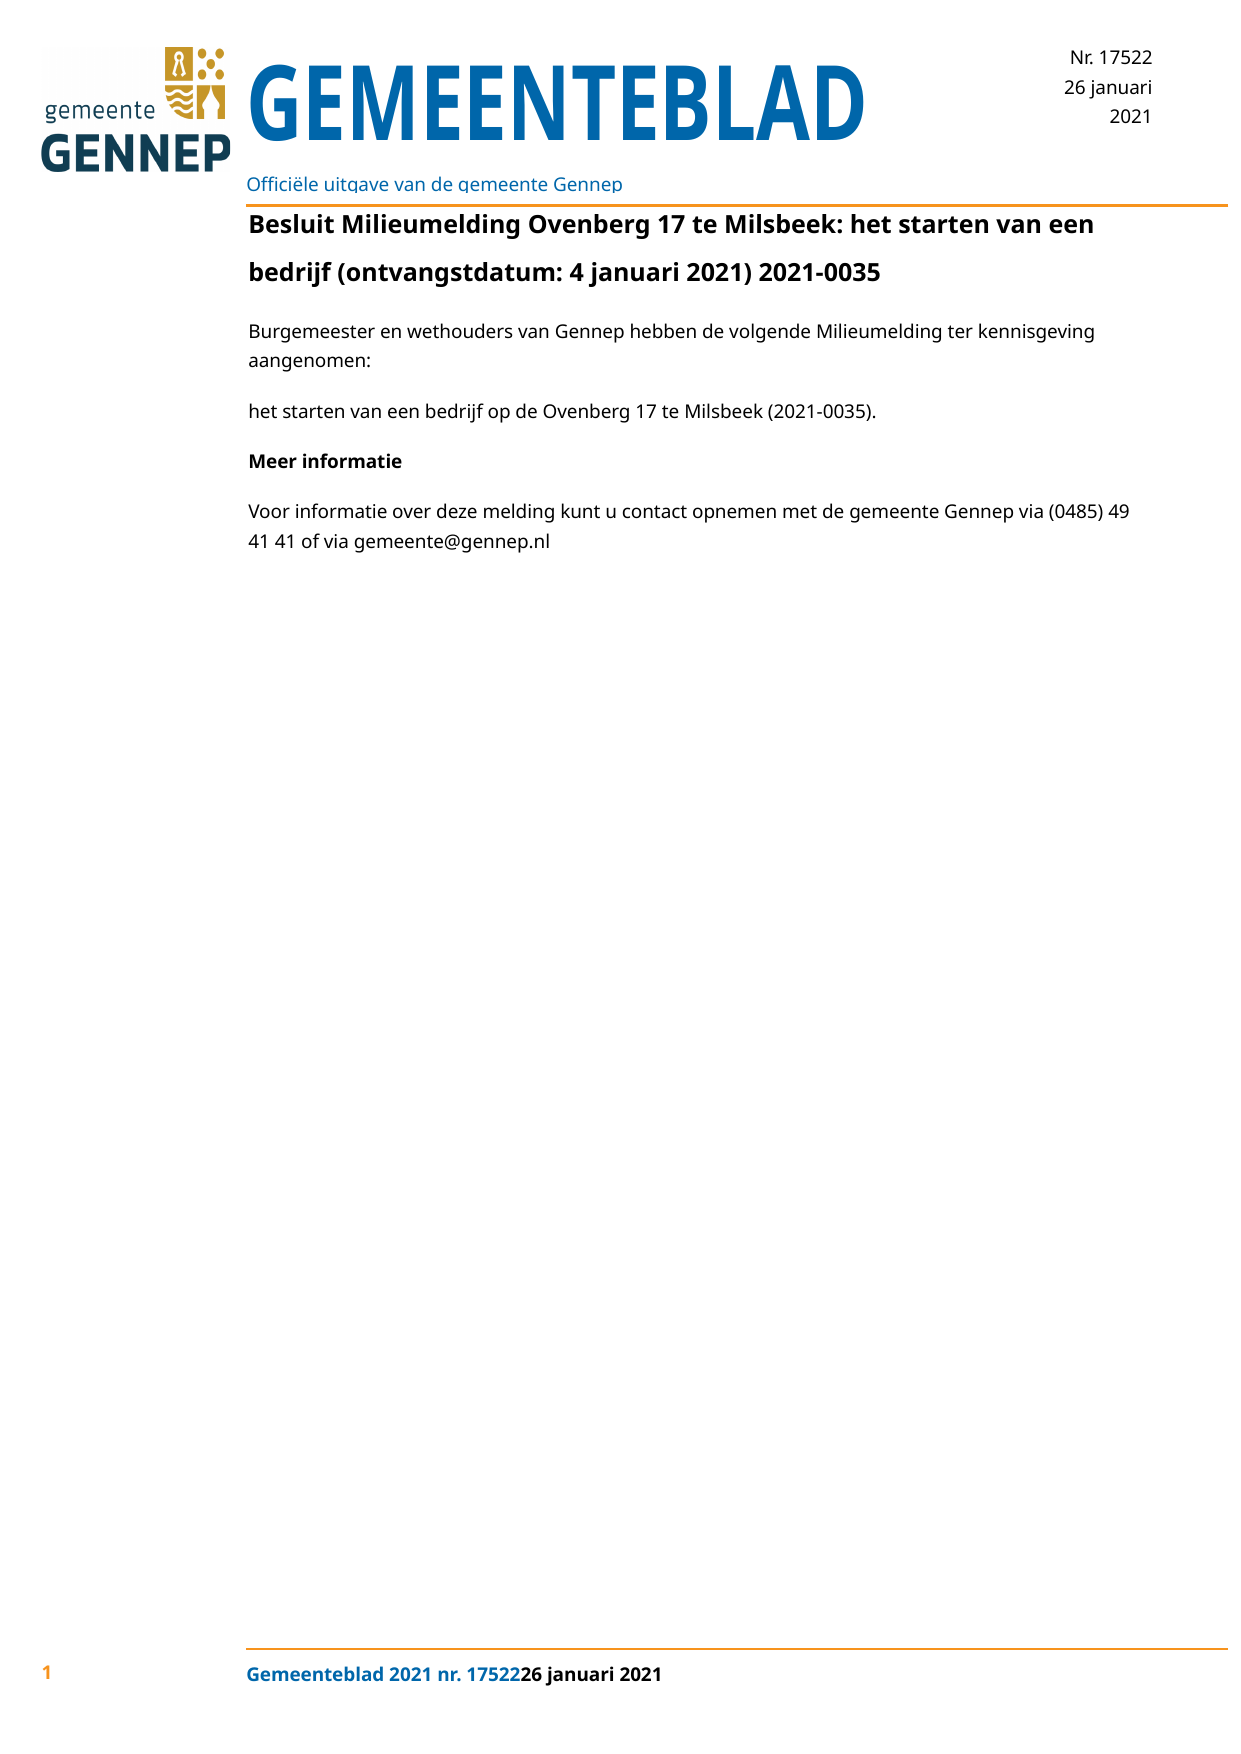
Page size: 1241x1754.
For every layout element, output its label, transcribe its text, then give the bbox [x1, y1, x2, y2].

text Voor informatie over deze melding kunt u contact opnemen met de gemeente Gennep via (0485) 49 41 41 of via gemeente@gennep.nl [248, 499, 1152, 554]
text Meer informatie [248, 448, 1152, 474]
text het starten van een bedrijf op de Ovenberg 17 te Milsbeek (2021-0035). [248, 398, 1152, 424]
text Besluit Milieumelding Ovenberg 17 te Milsbeek: het starten van een bedrijf (ontvangstdatum: 4 januari 2021) 2021-0035 [248, 207, 1152, 288]
text Burgemeester en wethouders van Gennep hebben de volgende Milieumelding ter kennisgeving aangenomen: [248, 318, 1152, 373]
picture [41, 47, 231, 172]
